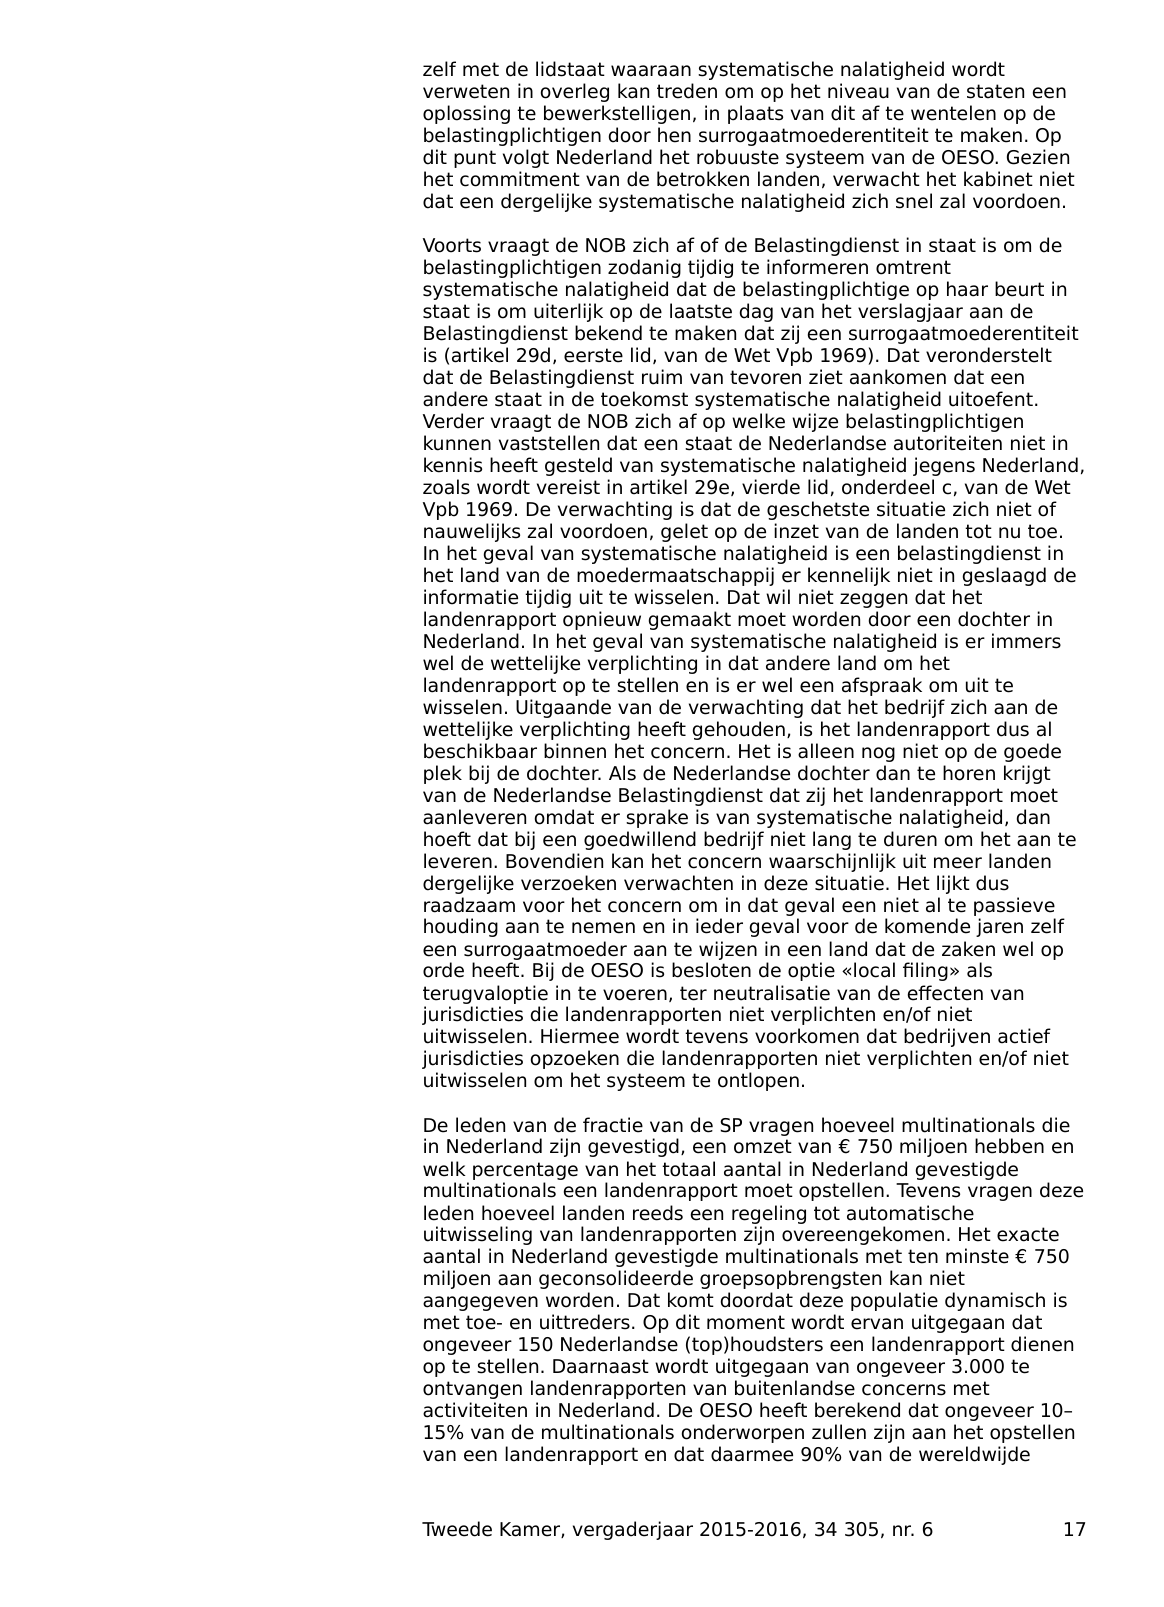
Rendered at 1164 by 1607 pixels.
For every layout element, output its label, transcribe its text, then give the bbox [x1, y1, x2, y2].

text De leden van de fractie van de SP vragen hoeveel multinationals die in Nederland zijn gevestigd, een omzet van € 750 miljoen hebben en welk percentage van het totaal aantal in Nederland gevestigde multinationals een landenrapport moet opstellen. Tevens vragen deze leden hoeveel landen reeds een regeling tot automatische uitwisseling van landenrapporten zijn overeengekomen. Het exacte aantal in Nederland gevestigde multinationals met ten minste € 750 miljoen aan geconsolideerde groepsopbrengsten kan niet aangegeven worden. Dat komt doordat deze populatie dynamisch is met toe- en uittreders. Op dit moment wordt ervan uitgegaan dat ongeveer 150 Nederlandse (top)houdsters een landenrapport dienen op te stellen. Daarnaast wordt uitgegaan van ongeveer 3.000 te ontvangen landenrapporten van buitenlandse concerns met activiteiten in Nederland. De OESO heeft berekend dat ongeveer 10–15% van de multinationals onderworpen zullen zijn aan het opstellen van een landenrapport en dat daarmee 90% van de wereldwijde [422, 1114, 1087, 1466]
text zelf met de lidstaat waaraan systematische nalatigheid wordt verweten in overleg kan treden om op het niveau van de staten een oplossing te bewerkstelligen, in plaats van dit af te wentelen op de belastingplichtigen door hen surrogaatmoederentiteit te maken. Op dit punt volgt Nederland het robuuste systeem van de OESO. Gezien het commitment van de betrokken landen, verwacht het kabinet niet dat een dergelijke systematische nalatigheid zich snel zal voordoen. [422, 59, 1087, 213]
text Voorts vraagt de NOB zich af of de Belastingdienst in staat is om de belastingplichtigen zodanig tijdig te informeren omtrent systematische nalatigheid dat de belastingplichtige op haar beurt in staat is om uiterlijk op de laatste dag van het verslagjaar aan de Belastingdienst bekend te maken dat zij een surrogaatmoederentiteit is (artikel 29d, eerste lid, van de Wet Vpb 1969). Dat veronderstelt dat de Belastingdienst ruim van tevoren ziet aankomen dat een andere staat in de toekomst systematische nalatigheid uitoefent. Verder vraagt de NOB zich af op welke wijze belastingplichtigen kunnen vaststellen dat een staat de Nederlandse autoriteiten niet in kennis heeft gesteld van systematische nalatigheid jegens Nederland, zoals wordt vereist in artikel 29e, vierde lid, onderdeel c, van de Wet Vpb 1969. De verwachting is dat de geschetste situatie zich niet of nauwelijks zal voordoen, gelet op de inzet van de landen tot nu toe. In het geval van systematische nalatigheid is een belastingdienst in het land van de moedermaatschappij er kennelijk niet in geslaagd de informatie tijdig uit te wisselen. Dat wil niet zeggen dat het landenrapport opnieuw gemaakt moet worden door een dochter in Nederland. In het geval van systematische nalatigheid is er immers wel de wettelijke verplichting in dat andere land om het landenrapport op te stellen en is er wel een afspraak om uit te wisselen. Uitgaande van de verwachting dat het bedrijf zich aan de wettelijke verplichting heeft gehouden, is het landenrapport dus al beschikbaar binnen het concern. Het is alleen nog niet op de goede plek bij de dochter. Als de Nederlandse dochter dan te horen krijgt van de Nederlandse Belastingdienst dat zij het landenrapport moet aanleveren omdat er sprake is van systematische nalatigheid, dan hoeft dat bij een goedwillend bedrijf niet lang te duren om het aan te leveren. Bovendien kan het concern waarschijnlijk uit meer landen dergelijke verzoeken verwachten in deze situatie. Het lijkt dus raadzaam voor het concern om in dat geval een niet al te passieve houding aan te nemen en in ieder geval voor de komende jaren zelf een surrogaatmoeder aan te wijzen in een land dat de zaken wel op orde heeft. Bij de OESO is besloten de optie «local filing» als terugvaloptie in te voeren, ter neutralisatie van de effecten van jurisdicties die landenrapporten niet verplichten en/of niet uitwisselen. Hiermee wordt tevens voorkomen dat bedrijven actief jurisdicties opzoeken die landenrapporten niet verplichten en/of niet uitwisselen om het systeem te ontlopen. [422, 235, 1087, 1092]
